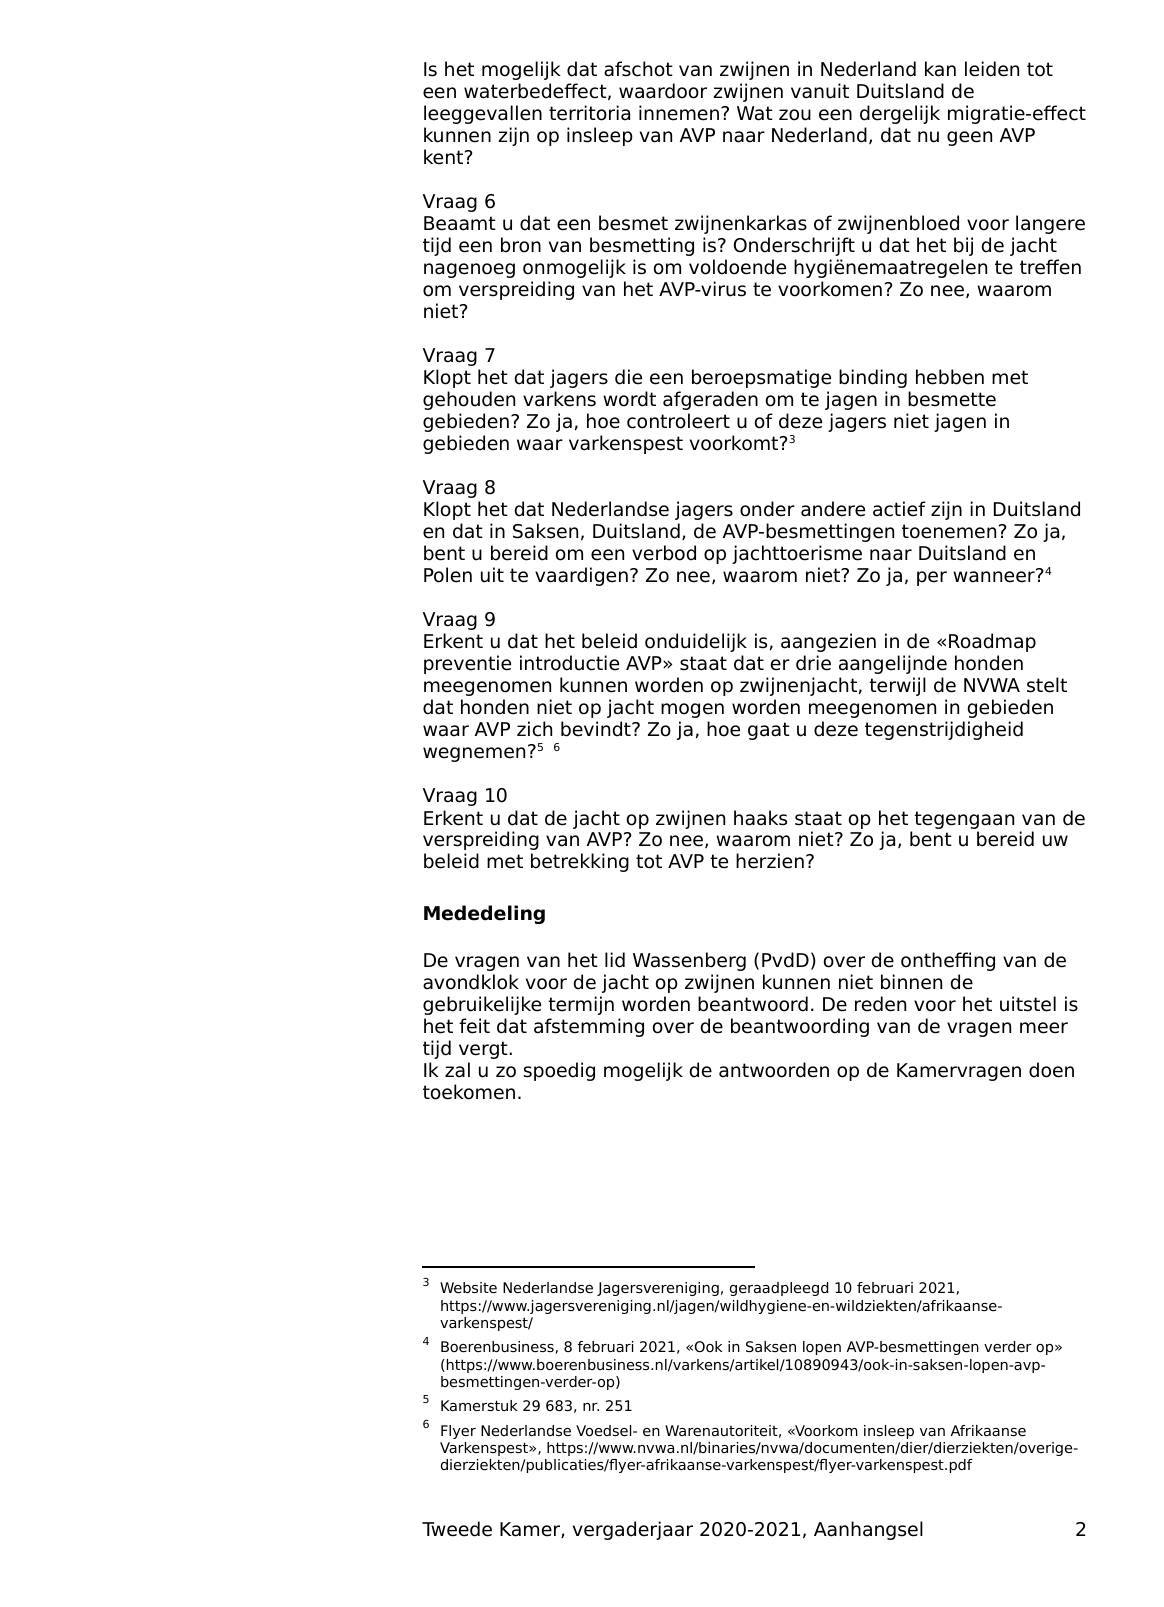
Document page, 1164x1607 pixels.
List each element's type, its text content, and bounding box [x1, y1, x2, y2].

text Ik zal u zo spoedig mogelijk de antwoorden op de Kamervragen doen toekomen. [422, 1060, 1087, 1104]
text Boerenbusiness, 8 februari 2021, «Ook in Saksen lopen AVP-besmettingen verder op» (https://www.boerenbusiness.nl/varkens/artikel/10890943/ook-in-saksen-lopen-avp-besmettingen-verder-op) [422, 1335, 1087, 1391]
text Kamerstuk 29 683, nr. 251 [422, 1393, 1087, 1416]
text Is het mogelijk dat afschot van zwijnen in Nederland kan leiden tot een waterbedeffect, waardoor zwijnen vanuit Duitsland de leeggevallen territoria innemen? Wat zou een dergelijk migratie-effect kunnen zijn op insleep van AVP naar Nederland, dat nu geen AVP kent? [422, 59, 1087, 169]
text Erkent u dat het beleid onduidelijk is, aangezien in de «Roadmap preventie introductie AVP» staat dat er drie aangelijnde honden meegenomen kunnen worden op zwijnenjacht, terwijl de NVWA stelt dat honden niet op jacht mogen worden meegenomen in gebieden waar AVP zich bevindt? Zo ja, hoe gaat u deze tegenstrijdigheid wegnemen? [422, 631, 1087, 763]
text Vraag 8 [422, 477, 1087, 499]
text Website Nederlandse Jagersvereniging, geraadpleegd 10 februari 2021, https://www.jagersvereniging.nl/jagen/wildhygiene-en-wildziekten/afrikaanse-varkenspest/ [422, 1276, 1087, 1332]
text Erkent u dat de jacht op zwijnen haaks staat op het tegengaan van de verspreiding van AVP? Zo nee, waarom niet? Zo ja, bent u bereid uw beleid met betrekking tot AVP te herzien? [422, 807, 1087, 873]
text Flyer Nederlandse Voedsel- en Warenautoriteit, «Voorkom insleep van Afrikaanse Varkenspest», https://www.nvwa.nl/binaries/nvwa/documenten/dier/dierziekten/overige-dierziekten/publicaties/flyer-afrikaanse-varkenspest/flyer-varkenspest.pdf [422, 1418, 1087, 1474]
text Vraag 10 [422, 785, 1087, 807]
text Vraag 9 [422, 609, 1087, 631]
text Klopt het dat jagers die een beroepsmatige binding hebben met gehouden varkens wordt afgeraden om te jagen in besmette gebieden? Zo ja, hoe controleert u of deze jagers niet jagen in gebieden waar varkenspest voorkomt? [422, 367, 1087, 455]
text De vragen van het lid Wassenberg (PvdD) over de ontheffing van de avondklok voor de jacht op zwijnen kunnen niet binnen de gebruikelijke termijn worden beantwoord. De reden voor het uitstel is het feit dat afstemming over de beantwoording van de vragen meer tijd vergt. [422, 950, 1087, 1060]
text Vraag 6 [422, 191, 1087, 213]
text Beaamt u dat een besmet zwijnenkarkas of zwijnenbloed voor langere tijd een bron van besmetting is? Onderschrijft u dat het bij de jacht nagenoeg onmogelijk is om voldoende hygiënemaatregelen te treffen om verspreiding van het AVP-virus te voorkomen? Zo nee, waarom niet? [422, 213, 1087, 323]
text Vraag 7 [422, 345, 1087, 367]
text Klopt het dat Nederlandse jagers onder andere actief zijn in Duitsland en dat in Saksen, Duitsland, de AVP-besmettingen toenemen? Zo ja, bent u bereid om een verbod op jachttoerisme naar Duitsland en Polen uit te vaardigen? Zo nee, waarom niet? Zo ja, per wanneer? [422, 499, 1087, 587]
subtitle Mededeling [422, 903, 1087, 925]
